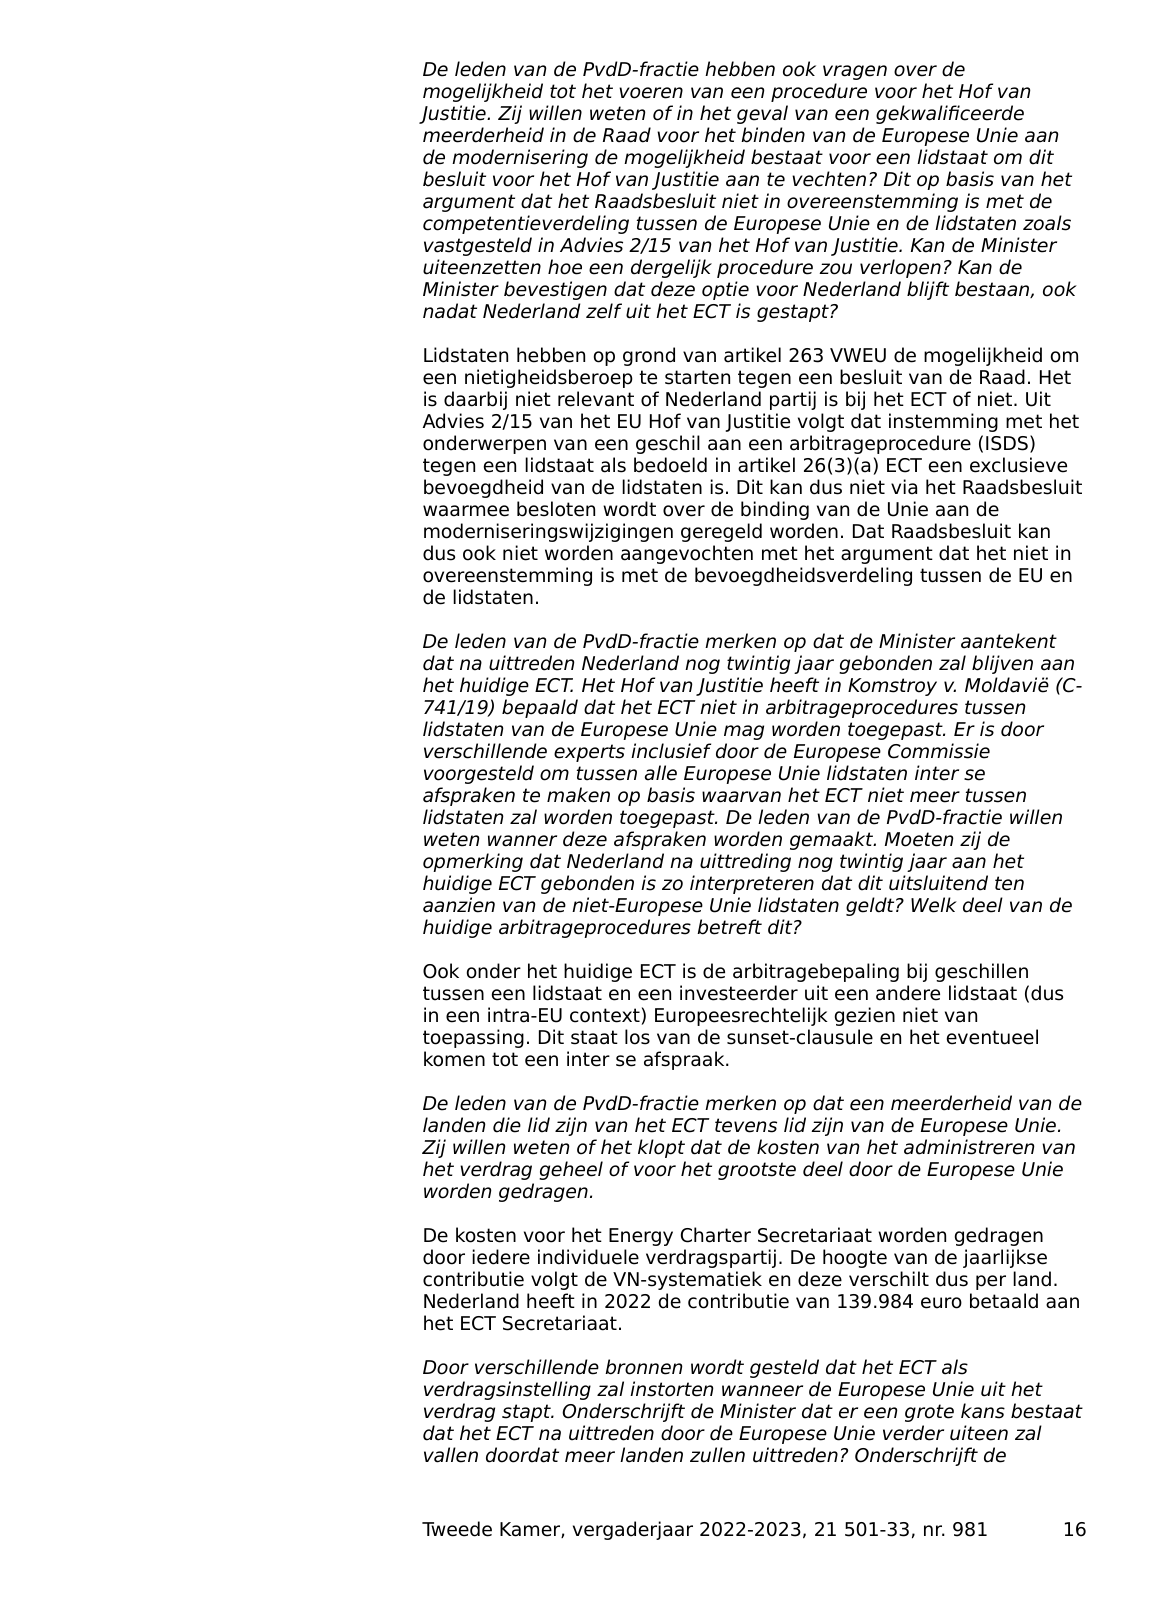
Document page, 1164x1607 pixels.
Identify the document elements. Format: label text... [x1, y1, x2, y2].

text De leden van de PvdD-fractie merken op dat de Minister aantekent dat na uittreden Nederland nog twintig jaar gebonden zal blijven aan het huidige ECT. Het Hof van Justitie heeft in Komstroy v. Moldavië (C-741/19) bepaald dat het ECT niet in arbitrageprocedures tussen lidstaten van de Europese Unie mag worden toegepast. Er is door verschillende experts inclusief door de Europese Commissie voorgesteld om tussen alle Europese Unie lidstaten inter se afspraken te maken op basis waarvan het ECT niet meer tussen lidstaten zal worden toegepast. De leden van de PvdD-fractie willen weten wanner deze afspraken worden gemaakt. Moeten zij de opmerking dat Nederland na uittreding nog twintig jaar aan het huidige ECT gebonden is zo interpreteren dat dit uitsluitend ten aanzien van de niet-Europese Unie lidstaten geldt? Welk deel van de huidige arbitrageprocedures betreft dit? [422, 631, 1087, 939]
text Lidstaten hebben op grond van artikel 263 VWEU de mogelijkheid om een nietigheidsberoep te starten tegen een besluit van de Raad. Het is daarbij niet relevant of Nederland partij is bij het ECT of niet. Uit Advies 2/15 van het EU Hof van Justitie volgt dat instemming met het onderwerpen van een geschil aan een arbitrageprocedure (ISDS) tegen een lidstaat als bedoeld in artikel 26(3)(a) ECT een exclusieve bevoegdheid van de lidstaten is. Dit kan dus niet via het Raadsbesluit waarmee besloten wordt over de binding van de Unie aan de moderniseringswijzigingen geregeld worden. Dat Raadsbesluit kan dus ook niet worden aangevochten met het argument dat het niet in overeenstemming is met de bevoegdheidsverdeling tussen de EU en de lidstaten. [422, 345, 1087, 609]
text Ook onder het huidige ECT is de arbitragebepaling bij geschillen tussen een lidstaat en een investeerder uit een andere lidstaat (dus in een intra-EU context) Europeesrechtelijk gezien niet van toepassing. Dit staat los van de sunset-clausule en het eventueel komen tot een inter se afspraak. [422, 961, 1087, 1071]
text Door verschillende bronnen wordt gesteld dat het ECT als verdragsinstelling zal instorten wanneer de Europese Unie uit het verdrag stapt. Onderschrijft de Minister dat er een grote kans bestaat dat het ECT na uittreden door de Europese Unie verder uiteen zal vallen doordat meer landen zullen uittreden? Onderschrijft de [422, 1357, 1087, 1467]
text De leden van de PvdD-fractie merken op dat een meerderheid van de landen die lid zijn van het ECT tevens lid zijn van de Europese Unie. Zij willen weten of het klopt dat de kosten van het administreren van het verdrag geheel of voor het grootste deel door de Europese Unie worden gedragen. [422, 1093, 1087, 1203]
text De leden van de PvdD-fractie hebben ook vragen over de mogelijkheid tot het voeren van een procedure voor het Hof van Justitie. Zij willen weten of in het geval van een gekwalificeerde meerderheid in de Raad voor het binden van de Europese Unie aan de modernisering de mogelijkheid bestaat voor een lidstaat om dit besluit voor het Hof van Justitie aan te vechten? Dit op basis van het argument dat het Raadsbesluit niet in overeenstemming is met de competentieverdeling tussen de Europese Unie en de lidstaten zoals vastgesteld in Advies 2/15 van het Hof van Justitie. Kan de Minister uiteenzetten hoe een dergelijk procedure zou verlopen? Kan de Minister bevestigen dat deze optie voor Nederland blijft bestaan, ook nadat Nederland zelf uit het ECT is gestapt? [422, 59, 1087, 323]
text De kosten voor het Energy Charter Secretariaat worden gedragen door iedere individuele verdragspartij. De hoogte van de jaarlijkse contributie volgt de VN-systematiek en deze verschilt dus per land. Nederland heeft in 2022 de contributie van 139.984 euro betaald aan het ECT Secretariaat. [422, 1225, 1087, 1335]
